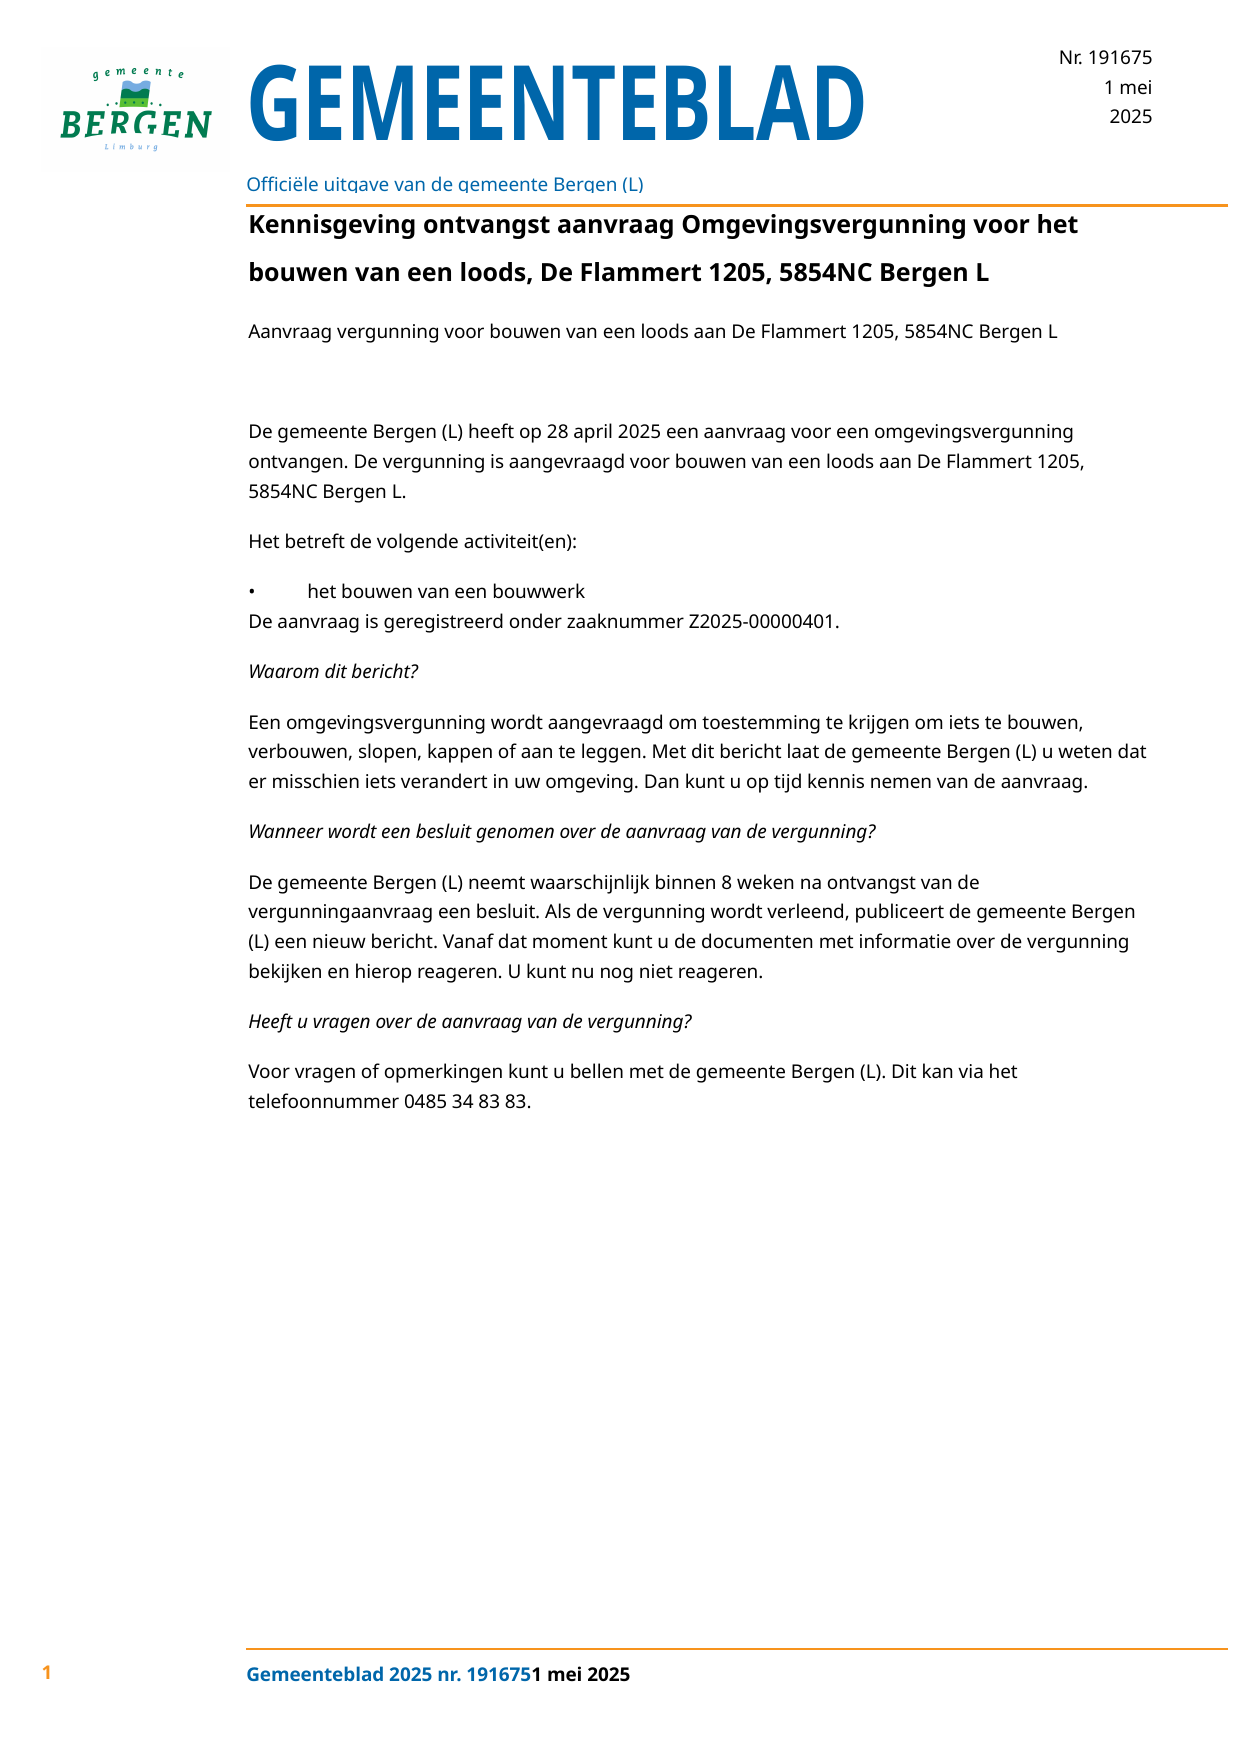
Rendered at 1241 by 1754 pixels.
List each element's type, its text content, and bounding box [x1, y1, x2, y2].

text Een omgevingsvergunning wordt aangevraagd om toestemming te krijgen om iets te bouwen, verbouwen, slopen, kappen of aan te leggen. Met dit bericht laat de gemeente Bergen (L) u weten dat er misschien iets verandert in uw omgeving. Dan kunt u op tijd kennis nemen van de aanvraag. [248, 709, 1152, 794]
text De aanvraag is geregistreerd onder zaaknummer Z2025-00000401. [248, 608, 1152, 634]
text Voor vragen of opmerkingen kunt u bellen met de gemeente Bergen (L). Dit kan via het telefoonnummer 0485 34 83 83. [248, 1059, 1152, 1114]
text De gemeente Bergen (L) heeft op 28 april 2025 een aanvraag voor een omgevingsvergunning ontvangen. De vergunning is aangevraagd voor bouwen van een loods aan De Flammert 1205, 5854NC Bergen L. [248, 419, 1152, 504]
text Waarom dit bericht? [248, 659, 1152, 684]
list het bouwen van een bouwwerk [248, 579, 1152, 604]
text Heeft u vragen over de aanvraag van de vergunning? [248, 1008, 1152, 1034]
text Aanvraag vergunning voor bouwen van een loods aan De Flammert 1205, 5854NC Bergen L [248, 318, 1152, 344]
text De gemeente Bergen (L) neemt waarschijnlijk binnen 8 weken na ontvangst van de vergunningaanvraag een besluit. Als de vergunning wordt verleend, publiceert de gemeente Bergen (L) een nieuw bericht. Vanaf dat moment kunt u de documenten met informatie over de vergunning bekijken en hierop reageren. U kunt nu nog niet reageren. [248, 869, 1152, 984]
text Kennisgeving ontvangst aanvraag Omgevingsvergunning voor het bouwen van een loods, De Flammert 1205, 5854NC Bergen L [248, 207, 1152, 288]
picture [41, 47, 231, 172]
text Het betreft de volgende activiteit(en): [248, 528, 1152, 554]
text Wanneer wordt een besluit genomen over de aanvraag van de vergunning? [248, 819, 1152, 844]
